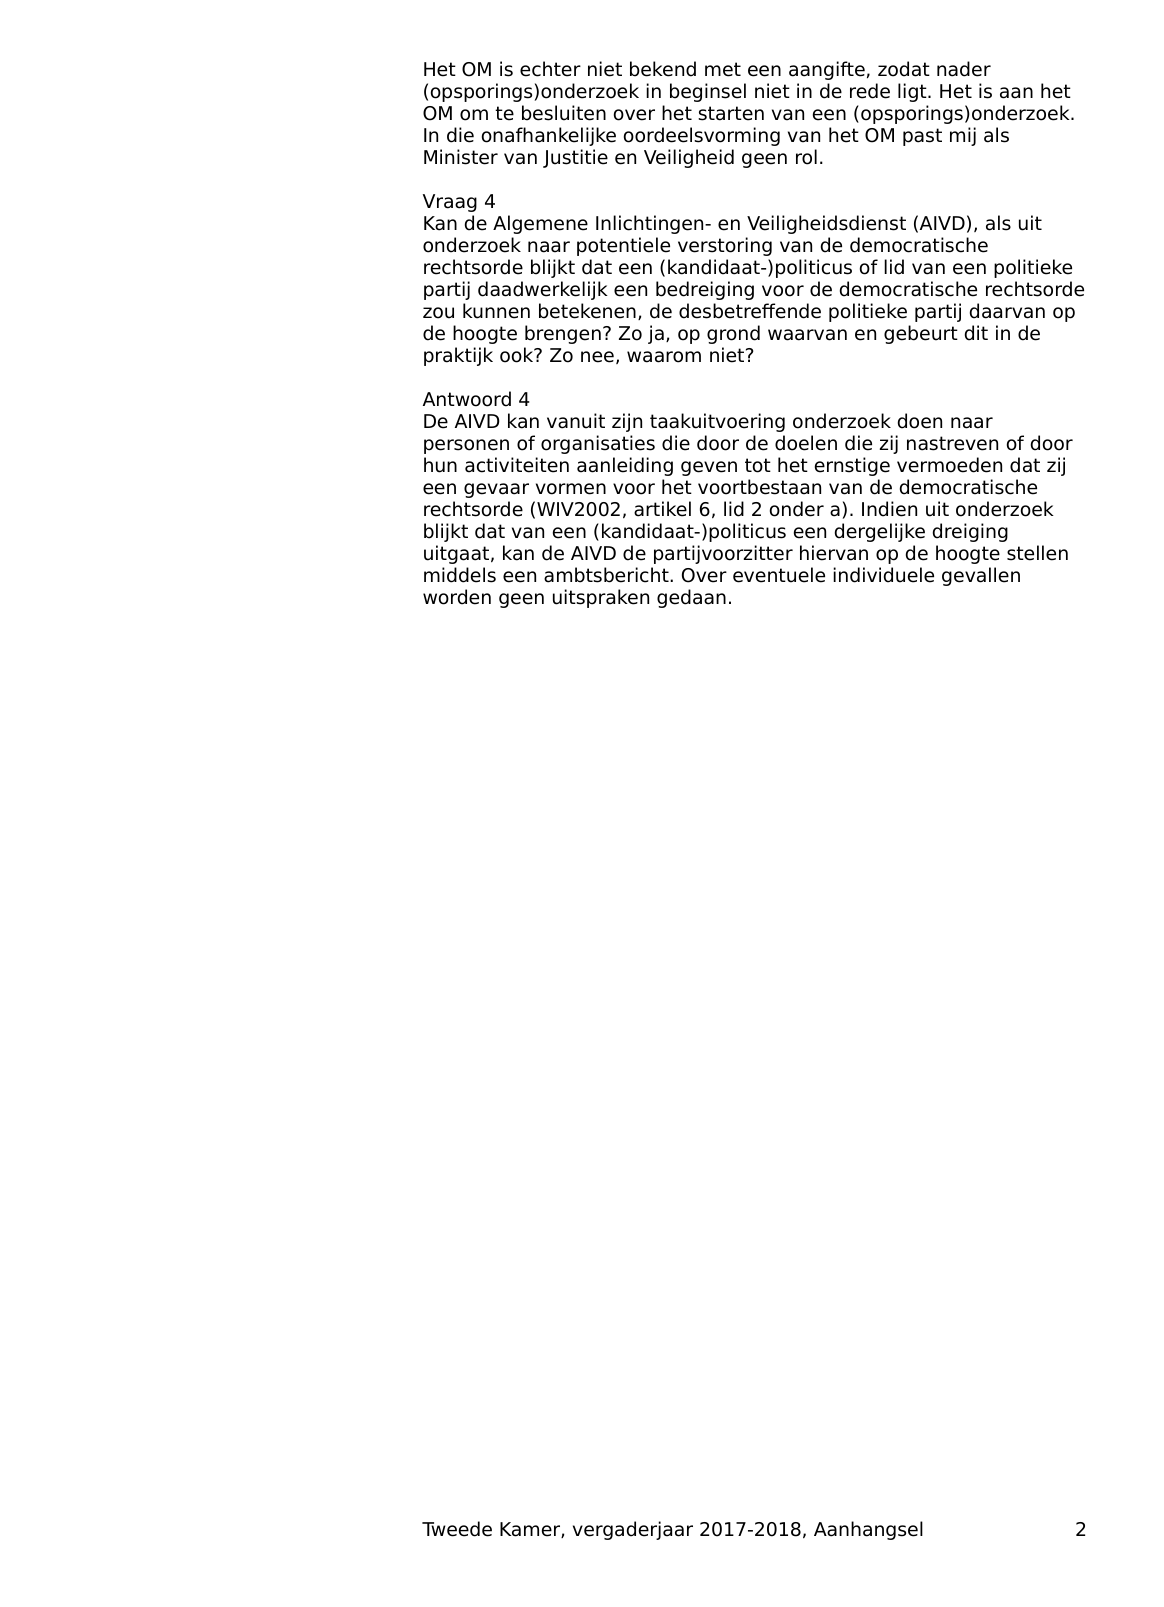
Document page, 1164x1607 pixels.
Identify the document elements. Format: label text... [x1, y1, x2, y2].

text De AIVD kan vanuit zijn taakuitvoering onderzoek doen naar personen of organisaties die door de doelen die zij nastreven of door hun activiteiten aanleiding geven tot het ernstige vermoeden dat zij een gevaar vormen voor het voortbestaan van de democratische rechtsorde (WIV2002, artikel 6, lid 2 onder a). Indien uit onderzoek blijkt dat van een (kandidaat-)politicus een dergelijke dreiging uitgaat, kan de AIVD de partijvoorzitter hiervan op de hoogte stellen middels een ambtsbericht. Over eventuele individuele gevallen worden geen uitspraken gedaan. [422, 411, 1087, 609]
text Kan de Algemene Inlichtingen- en Veiligheidsdienst (AIVD), als uit onderzoek naar potentiele verstoring van de democratische rechtsorde blijkt dat een (kandidaat-)politicus of lid van een politieke partij daadwerkelijk een bedreiging voor de democratische rechtsorde zou kunnen betekenen, de desbetreffende politieke partij daarvan op de hoogte brengen? Zo ja, op grond waarvan en gebeurt dit in de praktijk ook? Zo nee, waarom niet? [422, 213, 1087, 367]
text Het OM is echter niet bekend met een aangifte, zodat nader (opsporings)onderzoek in beginsel niet in de rede ligt. Het is aan het OM om te besluiten over het starten van een (opsporings)onderzoek. In die onafhankelijke oordeelsvorming van het OM past mij als Minister van Justitie en Veiligheid geen rol. [422, 59, 1087, 169]
text Antwoord 4 [422, 389, 1087, 411]
text Vraag 4 [422, 191, 1087, 213]
